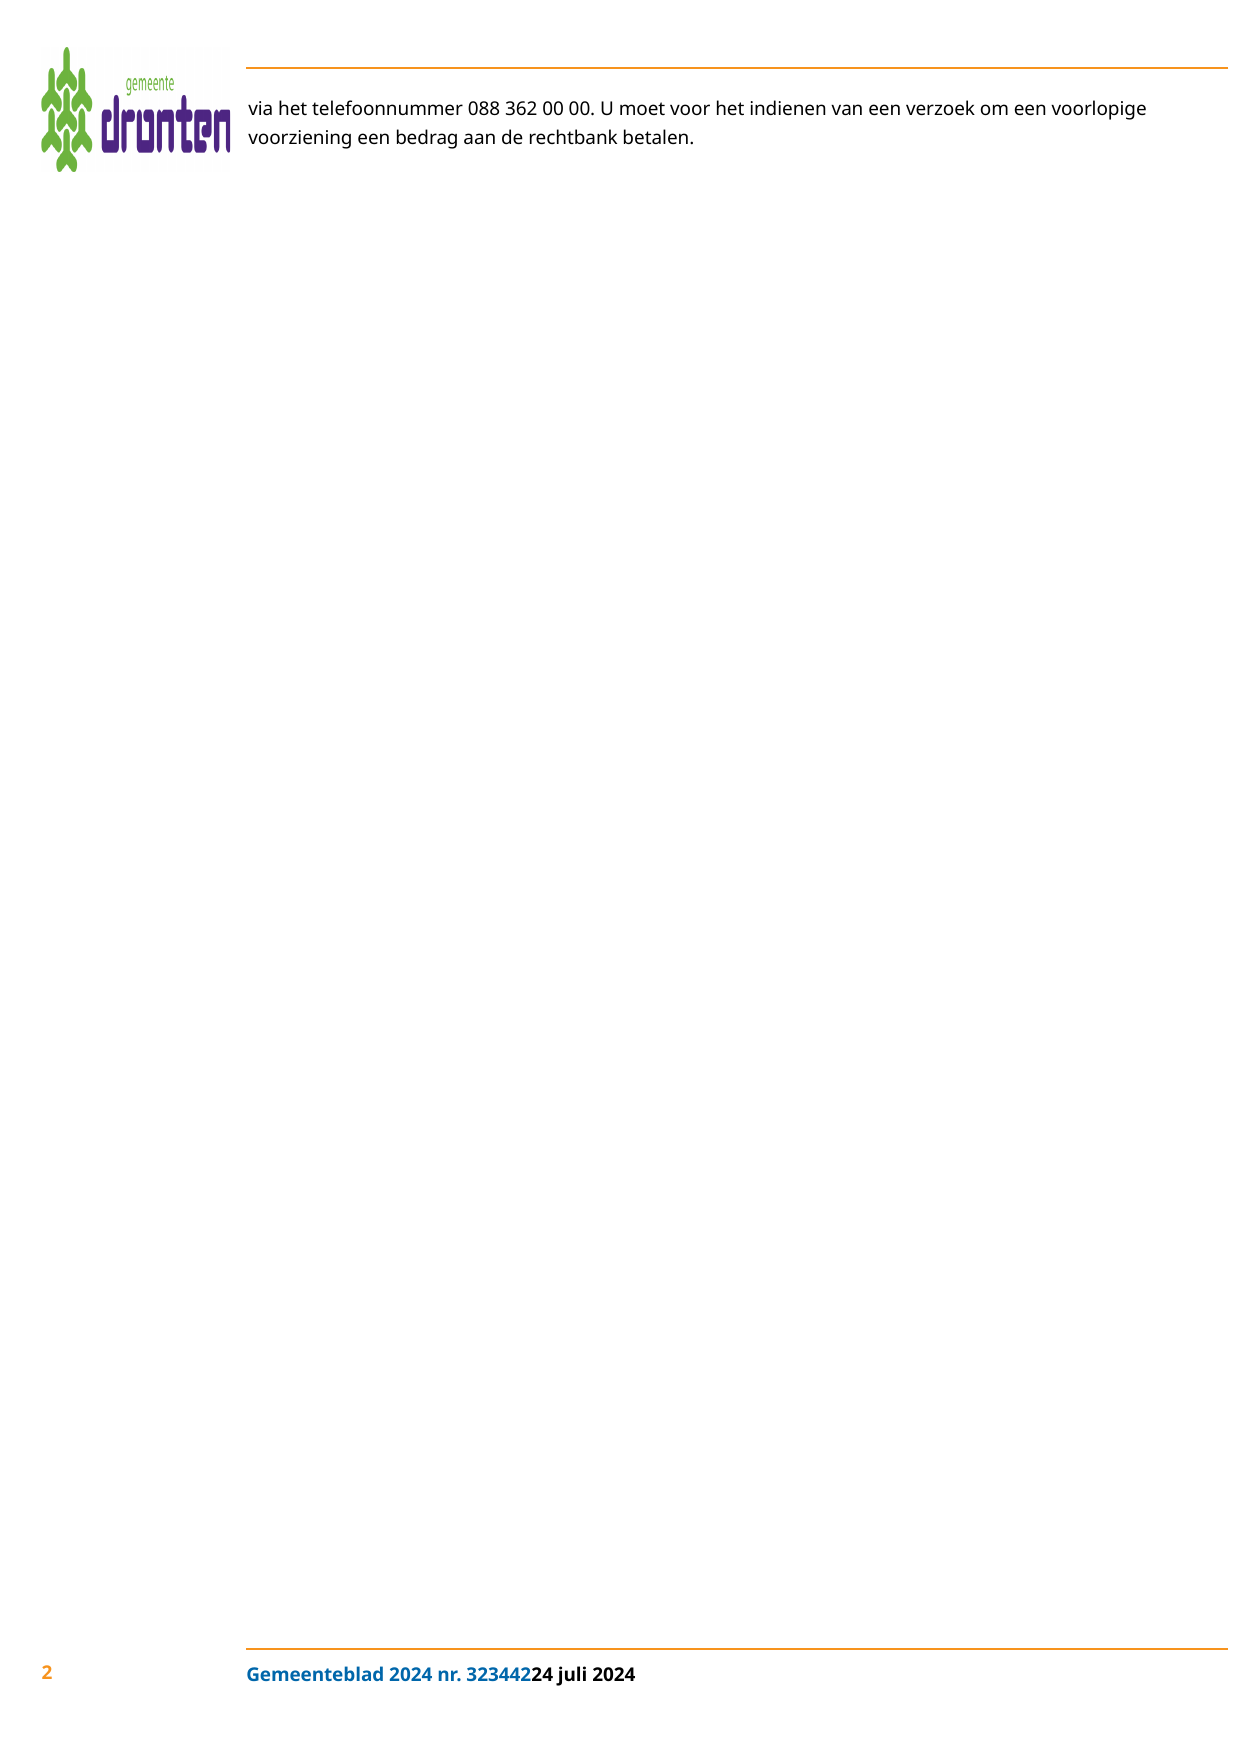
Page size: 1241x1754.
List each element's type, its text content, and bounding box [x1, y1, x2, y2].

text via het telefoonnummer 088 362 00 00. U moet voor het indienen van een verzoek om een voorlopige voorziening een bedrag aan de rechtbank betalen. [248, 95, 1152, 150]
picture [41, 47, 231, 172]
